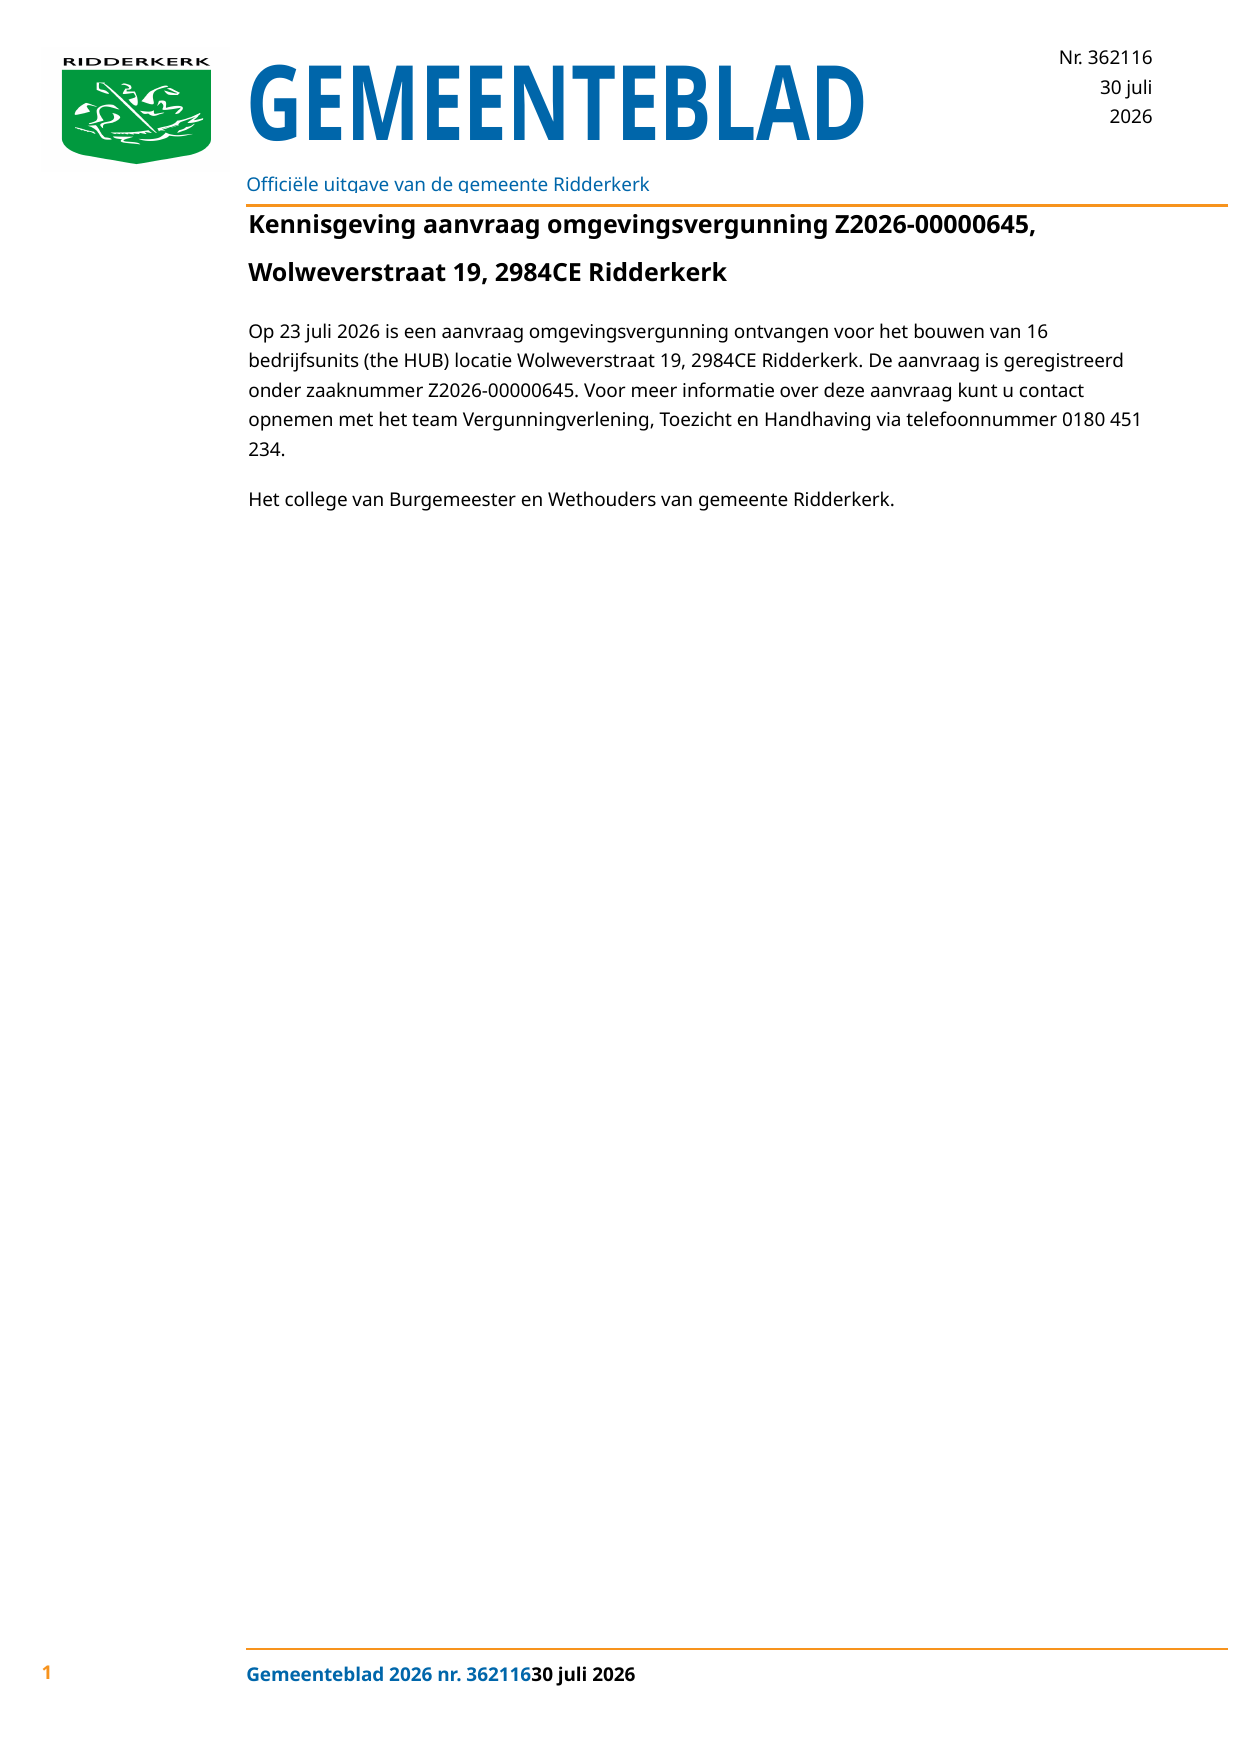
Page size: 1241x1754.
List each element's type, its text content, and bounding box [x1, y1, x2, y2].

text Het college van Burgemeester en Wethouders van gemeente Ridderkerk. [248, 487, 1152, 512]
picture [41, 47, 231, 172]
text Kennisgeving aanvraag omgevingsvergunning Z2026-00000645, Wolweverstraat 19, 2984CE Ridderkerk [248, 207, 1152, 288]
text Op 23 juli 2026 is een aanvraag omgevingsvergunning ontvangen voor het bouwen van 16 bedrijfsunits (the HUB) locatie Wolweverstraat 19, 2984CE Ridderkerk. De aanvraag is geregistreerd onder zaaknummer Z2026-00000645. Voor meer informatie over deze aanvraag kunt u contact opnemen met het team Vergunningverlening, Toezicht en Handhaving via telefoonnummer 0180 451 234. [248, 318, 1152, 462]
